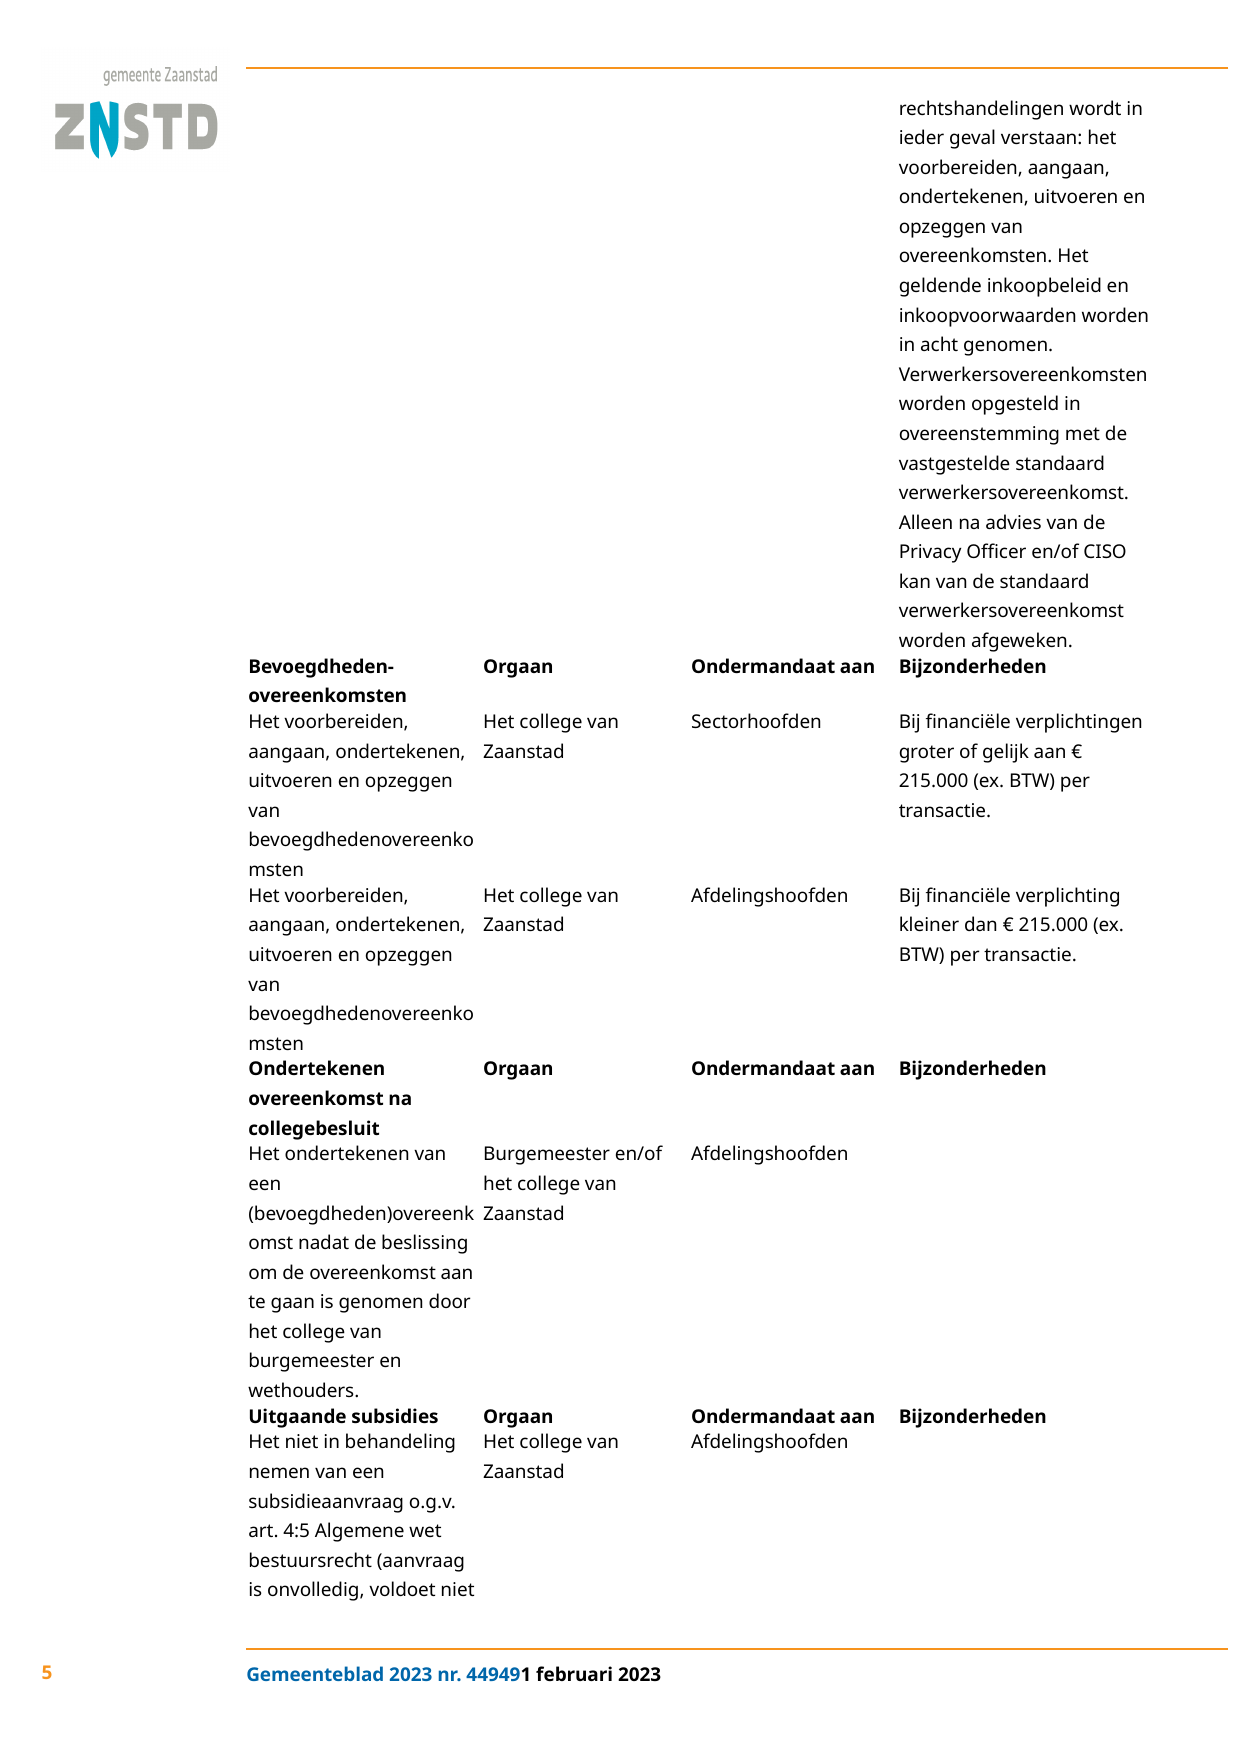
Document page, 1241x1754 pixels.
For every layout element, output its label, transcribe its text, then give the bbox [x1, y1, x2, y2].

table_cell Afdelingshoofden [691, 1141, 898, 1403]
table_cell Bijzonderheden [899, 653, 1152, 708]
table_cell [899, 1141, 1152, 1403]
table_cell Het college van Zaanstad [483, 708, 691, 882]
table_cell [248, 95, 483, 653]
table_cell Orgaan [483, 653, 691, 708]
table_cell Het voorbereiden, aangaan, ondertekenen, uitvoeren en opzeggen van bevoegdhedenovereenkomsten [248, 708, 483, 882]
table_cell Orgaan [483, 1056, 691, 1141]
table_cell Burgemeester en/of het college van Zaanstad [483, 1141, 691, 1403]
table_cell Orgaan [483, 1403, 691, 1429]
table_cell [691, 95, 898, 653]
table_cell Ondermandaat aan [691, 1056, 898, 1141]
table_cell Het niet in behandeling nemen van een subsidieaanvraag o.g.v. art. 4:5 Algemene wet bestuursrecht (aanvraag is onvolledig, voldoet niet [248, 1429, 483, 1602]
table_cell Ondermandaat aan [691, 1403, 898, 1429]
table_cell Bijzonderheden [899, 1056, 1152, 1141]
table_cell rechtshandelingen wordt in ieder geval verstaan: het voorbereiden, aangaan, ondertekenen, uitvoeren en opzeggen van overeenkomsten. Het geldende inkoopbeleid en inkoopvoorwaarden worden in acht genomen. Verwerkersovereenkomsten worden opgesteld in overeenstemming met de vastgestelde standaard verwerkersovereenkomst. Alleen na advies van de Privacy Officer en/of CISO kan van de standaard verwerkersovereenkomst worden afgeweken. [899, 95, 1152, 653]
table_cell Het college van Zaanstad [483, 1429, 691, 1602]
table_cell Bij financiële verplichtingen groter of gelijk aan € 215.000 (ex. BTW) per transactie. [899, 708, 1152, 882]
table_cell Afdelingshoofden [691, 1429, 898, 1602]
table_cell Het voorbereiden, aangaan, ondertekenen, uitvoeren en opzeggen van bevoegdhedenovereenkomsten [248, 882, 483, 1056]
table_cell [483, 95, 691, 653]
table_cell Ondertekenen overeenkomst na collegebesluit [248, 1056, 483, 1141]
picture [41, 47, 231, 172]
table_cell Het college van Zaanstad [483, 882, 691, 1056]
table_cell Bij financiële verplichting kleiner dan € 215.000 (ex. BTW) per transactie. [899, 882, 1152, 1056]
table_cell Bijzonderheden [899, 1403, 1152, 1429]
table_cell Afdelingshoofden [691, 882, 898, 1056]
table_cell [899, 1429, 1152, 1602]
table_cell Uitgaande subsidies [248, 1403, 483, 1429]
table_cell Bevoegdheden-overeenkomsten [248, 653, 483, 708]
table_cell Het ondertekenen van een (bevoegdheden)overeenkomst nadat de beslissing om de overeenkomst aan te gaan is genomen door het college van burgemeester en wethouders. [248, 1141, 483, 1403]
table_cell Sectorhoofden [691, 708, 898, 882]
table_cell Ondermandaat aan [691, 653, 898, 708]
